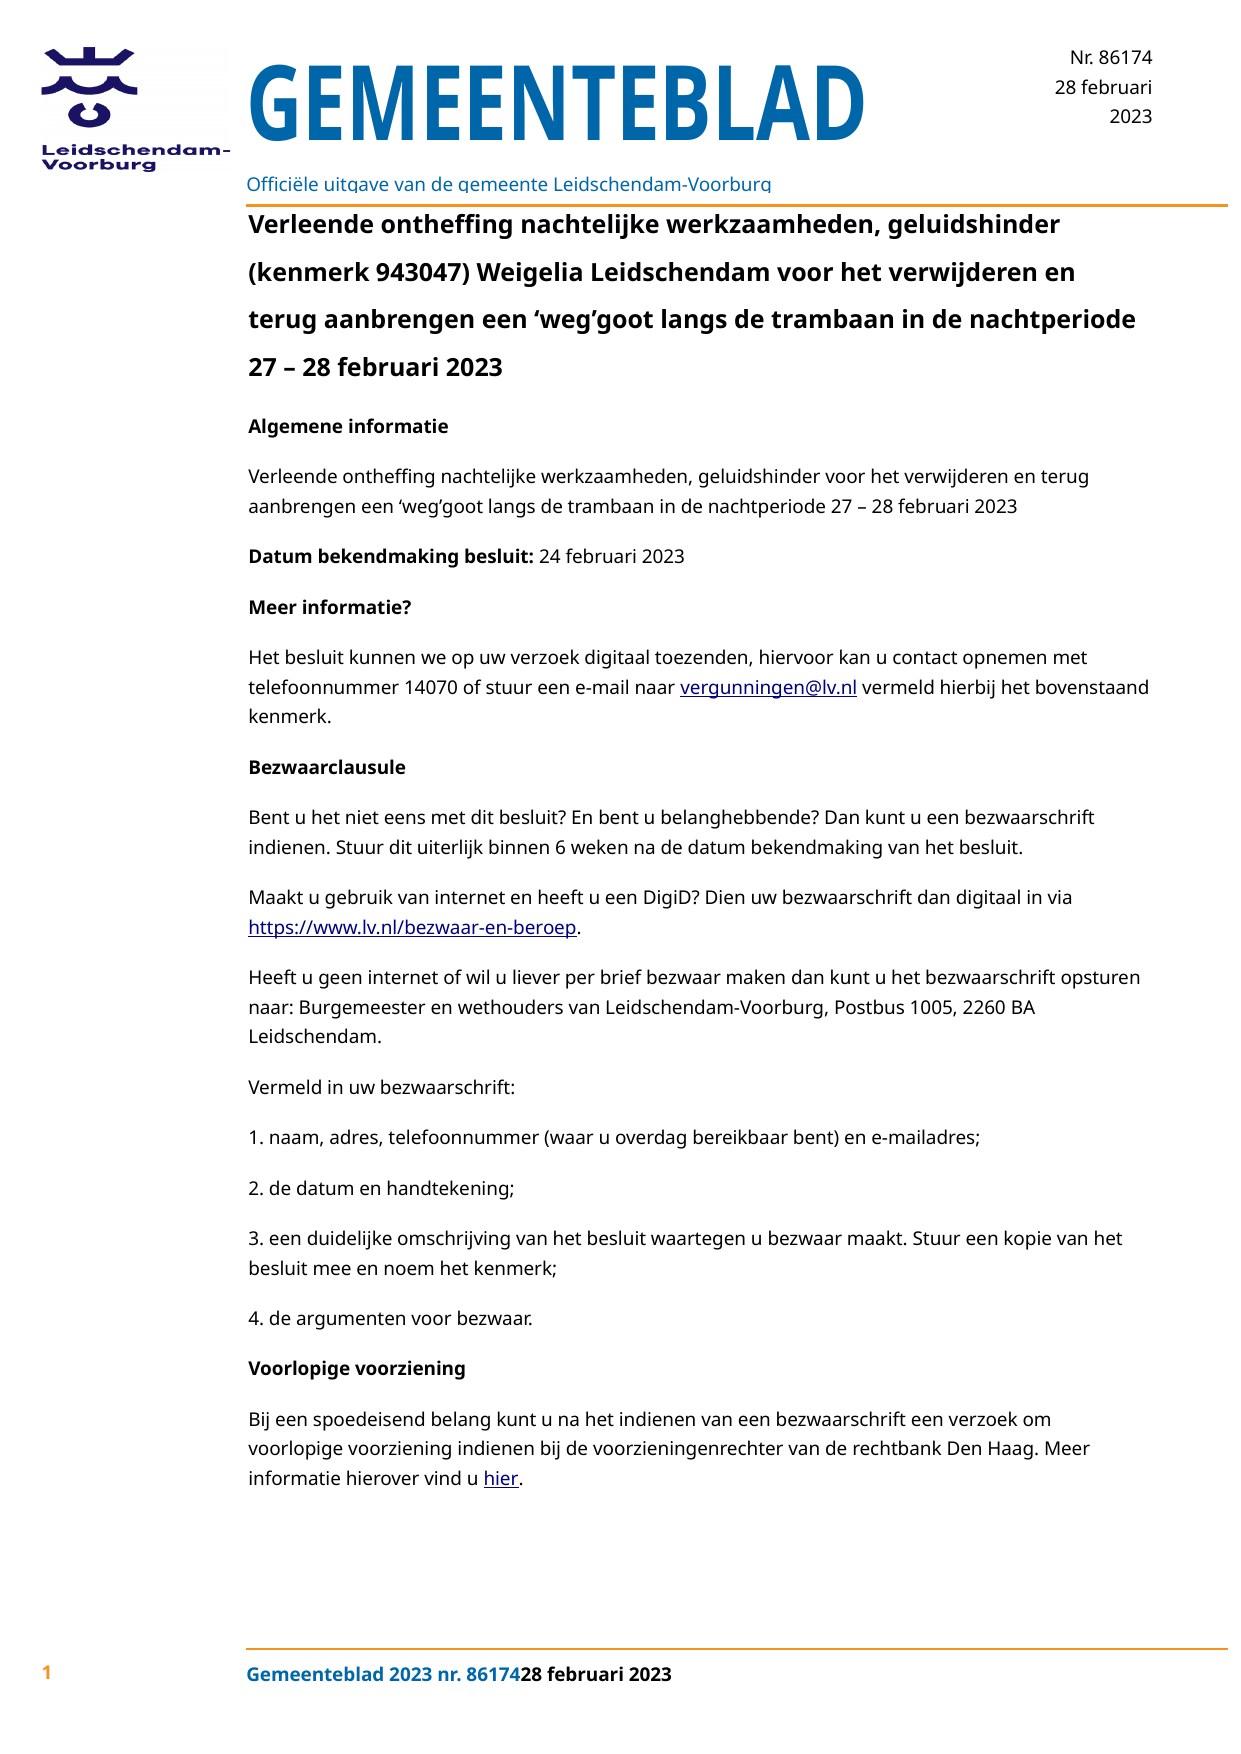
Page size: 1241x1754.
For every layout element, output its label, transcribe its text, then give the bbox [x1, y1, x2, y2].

text Heeft u geen internet of wil u liever per brief bezwaar maken dan kunt u het bezwaarschrift opsturen naar: Burgemeester en wethouders van Leidschendam-Voorburg, Postbus 1005, 2260 BA Leidschendam. [248, 964, 1152, 1049]
text Verleende ontheffing nachtelijke werkzaamheden, geluidshinder (kenmerk 943047) Weigelia Leidschendam voor het verwijderen en terug aanbrengen een ‘weg’goot langs de trambaan in de nachtperiode 27 – 28 februari 2023 [248, 207, 1152, 384]
text 3. een duidelijke omschrijving van het besluit waartegen u bezwaar maakt. Stuur een kopie van het besluit mee en noem het kenmerk; [248, 1225, 1152, 1281]
text Bezwaarclausule [248, 754, 1152, 780]
text Datum bekendmaking besluit: 24 februari 2023 [248, 543, 1152, 569]
text Algemene informatie [248, 413, 1152, 439]
text Verleende ontheffing nachtelijke werkzaamheden, geluidshinder voor het verwijderen en terug aanbrengen een ‘weg’goot langs de trambaan in de nachtperiode 27 – 28 februari 2023 [248, 463, 1152, 519]
picture [41, 47, 231, 172]
text 2. de datum en handtekening; [248, 1175, 1152, 1201]
text Het besluit kunnen we op uw verzoek digitaal toezenden, hiervoor kan u contact opnemen met telefoonnummer 14070 of stuur een e-mail naar vergunningen@lv.nl vermeld hierbij het bovenstaand kenmerk. [248, 644, 1152, 729]
text Bent u het niet eens met dit besluit? En bent u belanghebbende? Dan kunt u een bezwaarschrift indienen. Stuur dit uiterlijk binnen 6 weken na de datum bekendmaking van het besluit. [248, 804, 1152, 860]
text Meer informatie? [248, 594, 1152, 620]
text 4. de argumenten voor bezwaar. [248, 1305, 1152, 1331]
text Vermeld in uw bezwaarschrift: [248, 1074, 1152, 1100]
text Bij een spoedeisend belang kunt u na het indienen van een bezwaarschrift een verzoek om voorlopige voorziening indienen bij de voorzieningenrechter van de rechtbank Den Haag. Meer informatie hierover vind u hier. [248, 1406, 1152, 1491]
text Voorlopige voorziening [248, 1356, 1152, 1381]
text Maakt u gebruik van internet en heeft u een DigiD? Dien uw bezwaarschrift dan digitaal in via https://www.lv.nl/bezwaar-en-beroep. [248, 884, 1152, 940]
text 1. naam, adres, telefoonnummer (waar u overdag bereikbaar bent) en e-mailadres; [248, 1124, 1152, 1150]
